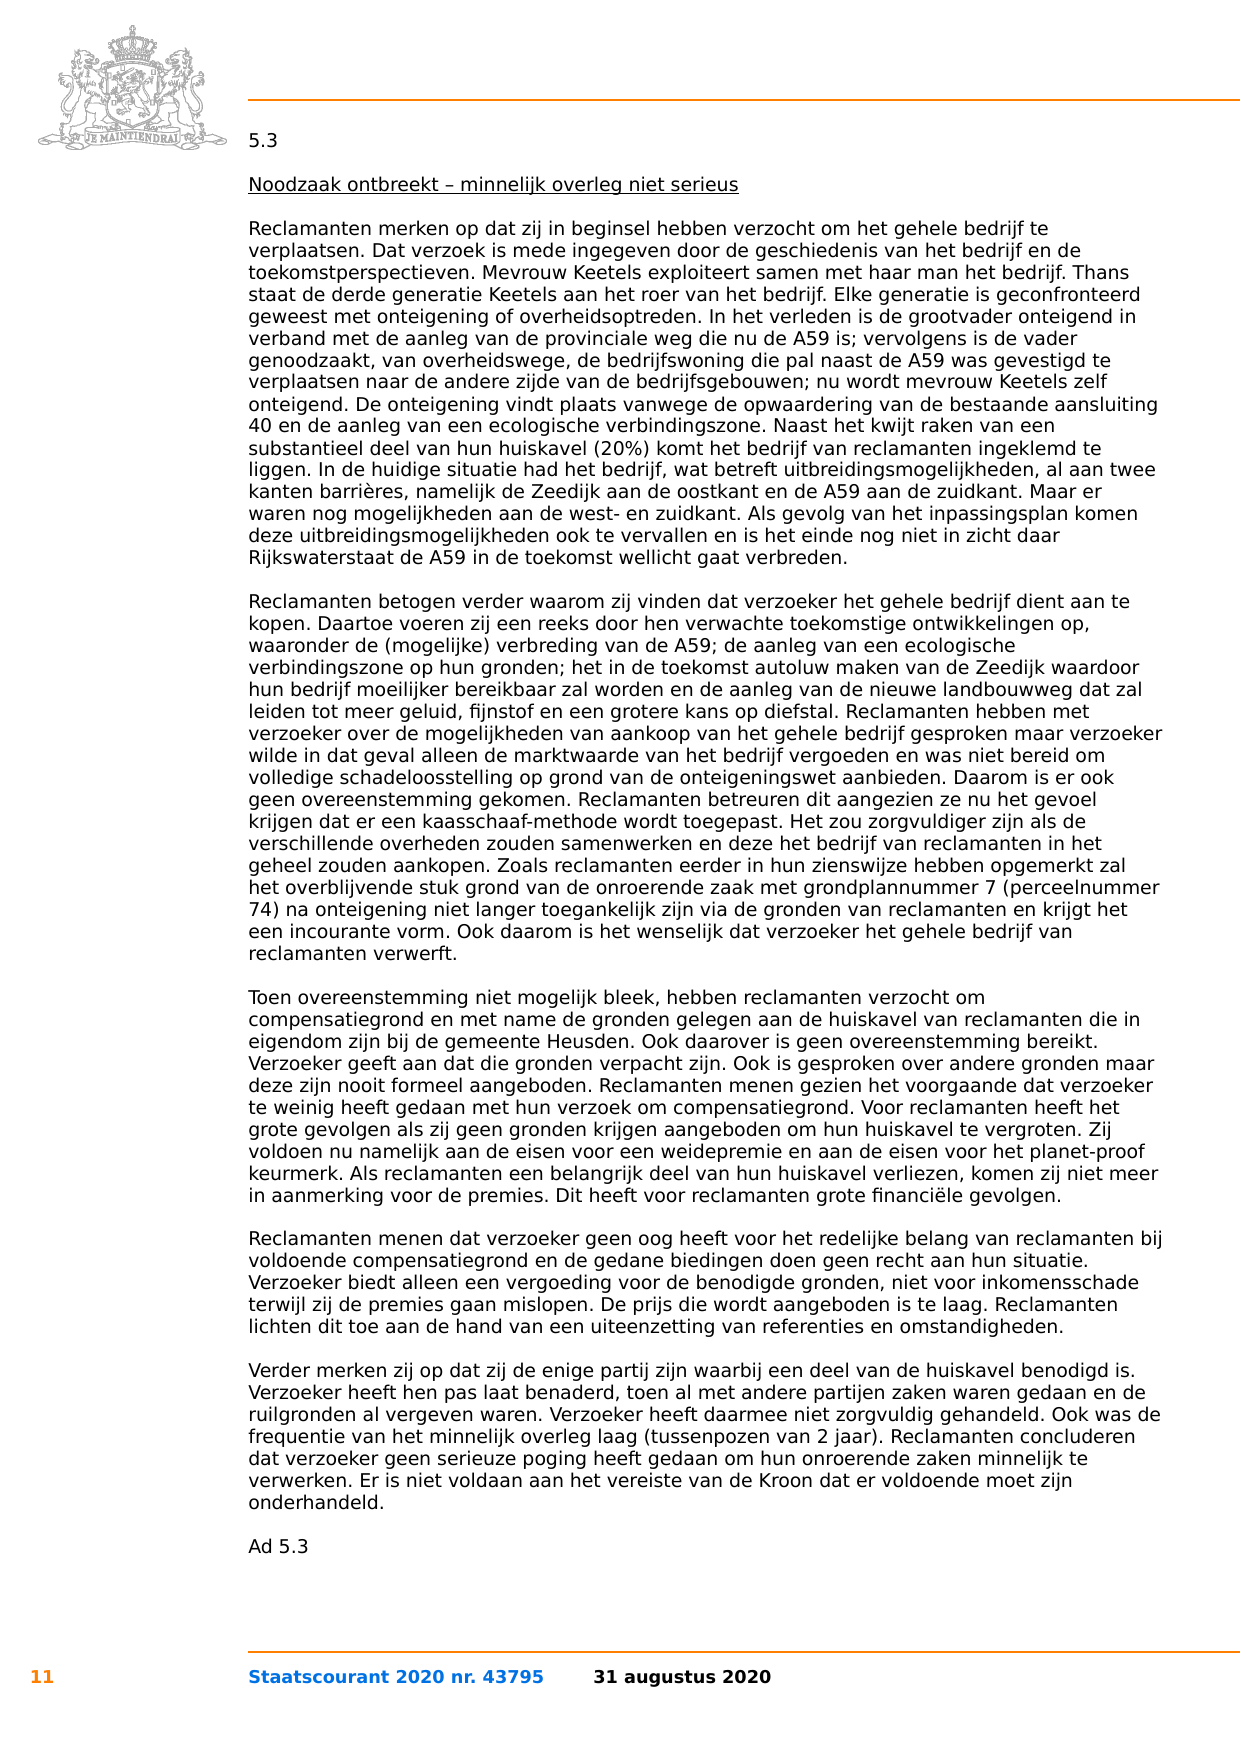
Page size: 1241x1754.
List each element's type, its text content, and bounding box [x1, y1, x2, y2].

text Verder merken zij op dat zij de enige partij zijn waarbij een deel van de huiskavel benodigd is. Verzoeker heeft hen pas laat benaderd, toen al met andere partijen zaken waren gedaan en de ruilgronden al vergeven waren. Verzoeker heeft daarmee niet zorgvuldig gehandeld. Ook was de frequentie van het minnelijk overleg laag (tussenpozen van 2 jaar). Reclamanten concluderen dat verzoeker geen serieuze poging heeft gedaan om hun onroerende zaken minnelijk te verwerken. Er is niet voldaan aan het vereiste van de Kroon dat er voldoende moet zijn onderhandeld. [248, 1360, 1163, 1514]
picture [38, 25, 227, 150]
text Reclamanten betogen verder waarom zij vinden dat verzoeker het gehele bedrijf dient aan te kopen. Daartoe voeren zij een reeks door hen verwachte toekomstige ontwikkelingen op, waaronder de (mogelijke) verbreding van de A59; de aanleg van een ecologische verbindingszone op hun gronden; het in de toekomst autoluw maken van de Zeedijk waardoor hun bedrijf moeilijker bereikbaar zal worden en de aanleg van de nieuwe landbouwweg dat zal leiden tot meer geluid, fijnstof en een grotere kans op diefstal. Reclamanten hebben met verzoeker over de mogelijkheden van aankoop van het gehele bedrijf gesproken maar verzoeker wilde in dat geval alleen de marktwaarde van het bedrijf vergoeden en was niet bereid om volledige schadeloosstelling op grond van de onteigeningswet aanbieden. Daarom is er ook geen overeenstemming gekomen. Reclamanten betreuren dit aangezien ze nu het gevoel krijgen dat er een kaasschaaf-methode wordt toegepast. Het zou zorgvuldiger zijn als de verschillende overheden zouden samenwerken en deze het bedrijf van reclamanten in het geheel zouden aankopen. Zoals reclamanten eerder in hun zienswijze hebben opgemerkt zal het overblijvende stuk grond van de onroerende zaak met grondplannummer 7 (perceelnummer 74) na onteigening niet langer toegankelijk zijn via de gronden van reclamanten en krijgt het een incourante vorm. Ook daarom is het wenselijk dat verzoeker het gehele bedrijf van reclamanten verwerft. [248, 591, 1163, 965]
text Noodzaak ontbreekt – minnelijk overleg niet serieus [248, 174, 1163, 196]
text Reclamanten merken op dat zij in beginsel hebben verzocht om het gehele bedrijf te verplaatsen. Dat verzoek is mede ingegeven door de geschiedenis van het bedrijf en de toekomstperspectieven. Mevrouw Keetels exploiteert samen met haar man het bedrijf. Thans staat de derde generatie Keetels aan het roer van het bedrijf. Elke generatie is geconfronteerd geweest met onteigening of overheidsoptreden. In het verleden is de grootvader onteigend in verband met de aanleg van de provinciale weg die nu de A59 is; vervolgens is de vader genoodzaakt, van overheidswege, de bedrijfswoning die pal naast de A59 was gevestigd te verplaatsen naar de andere zijde van de bedrijfsgebouwen; nu wordt mevrouw Keetels zelf onteigend. De onteigening vindt plaats vanwege de opwaardering van de bestaande aansluiting 40 en de aanleg van een ecologische verbindingszone. Naast het kwijt raken van een substantieel deel van hun huiskavel (20%) komt het bedrijf van reclamanten ingeklemd te liggen. In de huidige situatie had het bedrijf, wat betreft uitbreidingsmogelijkheden, al aan twee kanten barrières, namelijk de Zeedijk aan de oostkant en de A59 aan de zuidkant. Maar er waren nog mogelijkheden aan de west- en zuidkant. Als gevolg van het inpassingsplan komen deze uitbreidingsmogelijkheden ook te vervallen en is het einde nog niet in zicht daar Rijkswaterstaat de A59 in de toekomst wellicht gaat verbreden. [248, 218, 1163, 569]
text Ad 5.3 [248, 1536, 1163, 1558]
text Reclamanten menen dat verzoeker geen oog heeft voor het redelijke belang van reclamanten bij voldoende compensatiegrond en de gedane biedingen doen geen recht aan hun situatie. Verzoeker biedt alleen een vergoeding voor de benodigde gronden, niet voor inkomensschade terwijl zij de premies gaan mislopen. De prijs die wordt aangeboden is te laag. Reclamanten lichten dit toe aan de hand van een uiteenzetting van referenties en omstandigheden. [248, 1228, 1163, 1338]
text 5.3 [248, 130, 1163, 152]
text Toen overeenstemming niet mogelijk bleek, hebben reclamanten verzocht om compensatiegrond en met name de gronden gelegen aan de huiskavel van reclamanten die in eigendom zijn bij de gemeente Heusden. Ook daarover is geen overeenstemming bereikt. Verzoeker geeft aan dat die gronden verpacht zijn. Ook is gesproken over andere gronden maar deze zijn nooit formeel aangeboden. Reclamanten menen gezien het voorgaande dat verzoeker te weinig heeft gedaan met hun verzoek om compensatiegrond. Voor reclamanten heeft het grote gevolgen als zij geen gronden krijgen aangeboden om hun huiskavel te vergroten. Zij voldoen nu namelijk aan de eisen voor een weidepremie en aan de eisen voor het planet-proof keurmerk. Als reclamanten een belangrijk deel van hun huiskavel verliezen, komen zij niet meer in aanmerking voor de premies. Dit heeft voor reclamanten grote financiële gevolgen. [248, 987, 1163, 1206]
